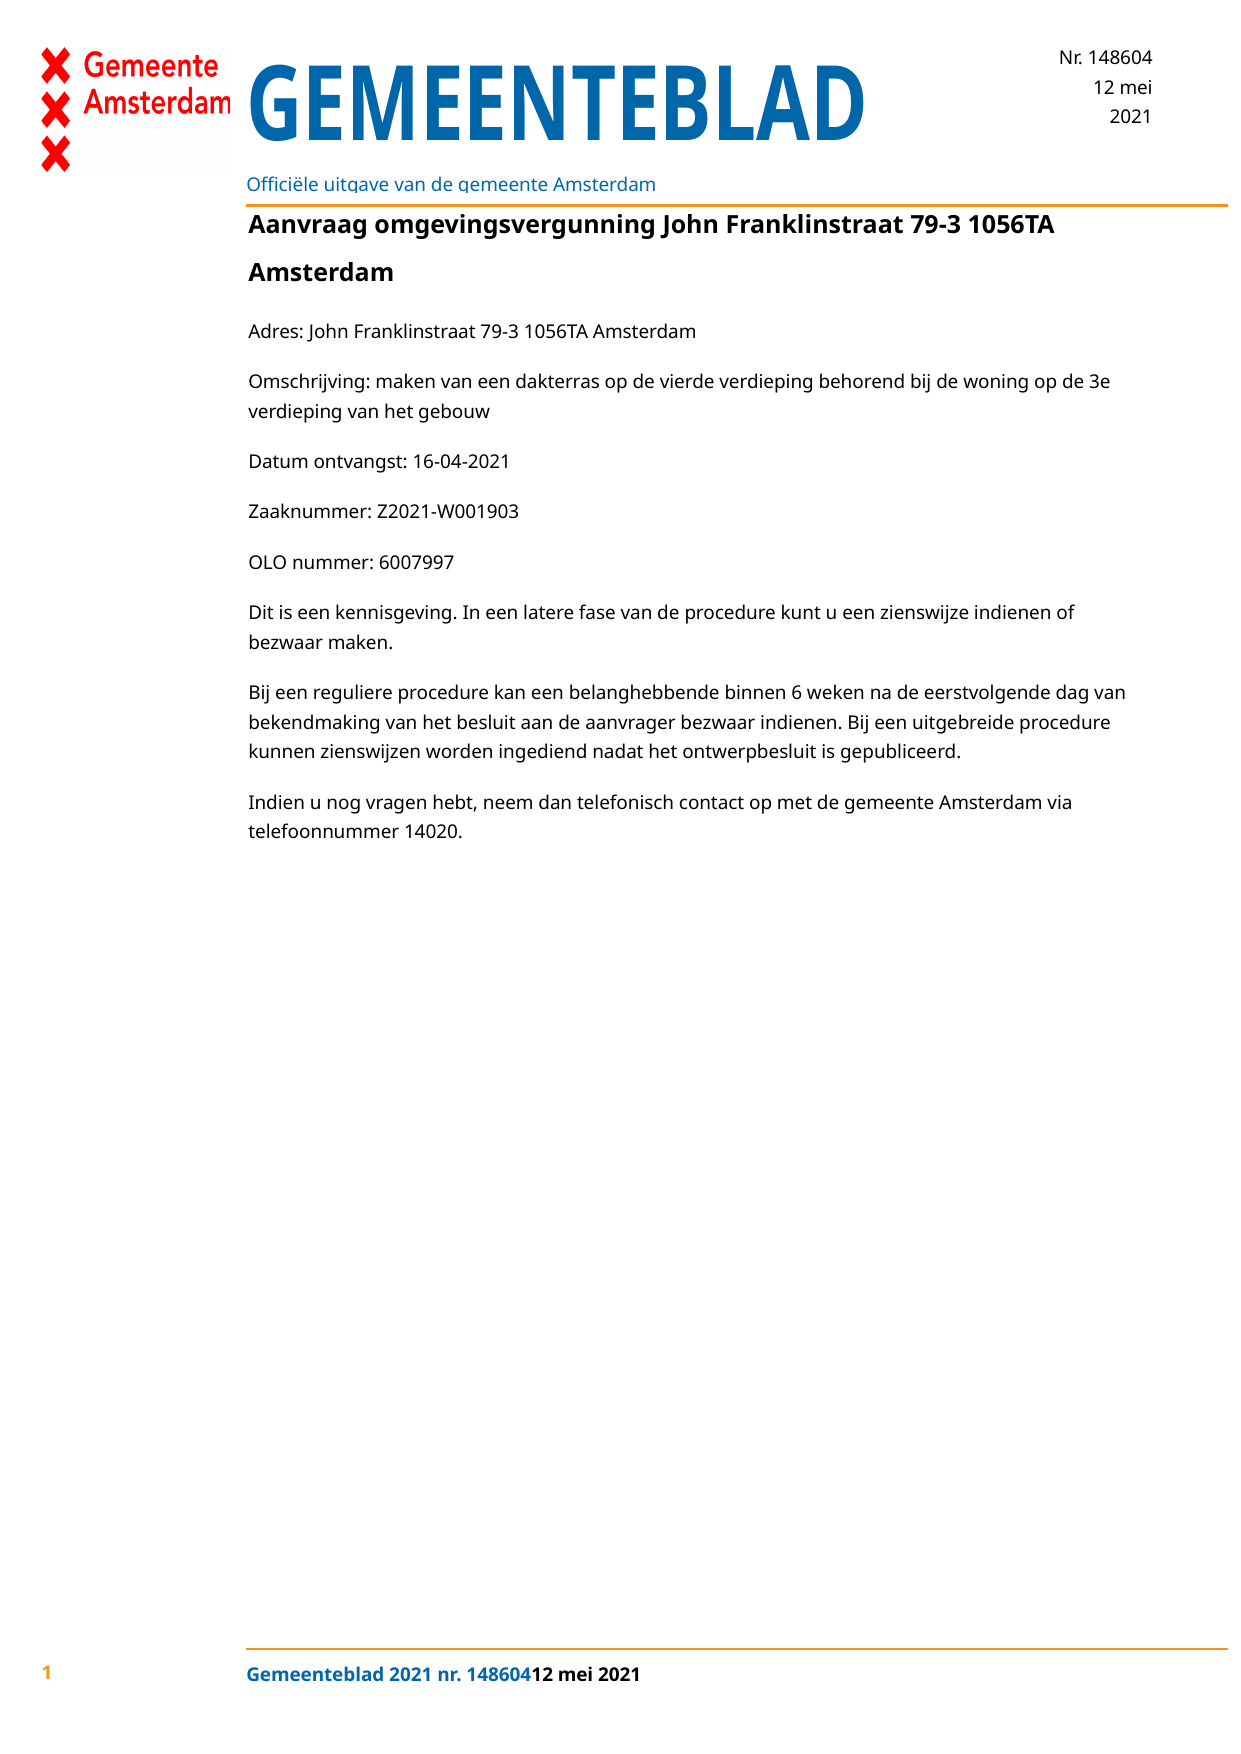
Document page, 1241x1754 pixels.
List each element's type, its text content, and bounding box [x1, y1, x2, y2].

text Omschrijving: maken van een dakterras op de vierde verdieping behorend bij de woning op de 3e verdieping van het gebouw [248, 368, 1152, 424]
text Dit is een kennisgeving. In een latere fase van de procedure kunt u een zienswijze indienen of bezwaar maken. [248, 599, 1152, 655]
text Zaaknummer: Z2021-W001903 [248, 499, 1152, 524]
text Indien u nog vragen hebt, neem dan telefonisch contact op met de gemeente Amsterdam via telefoonnummer 14020. [248, 789, 1152, 844]
text OLO nummer: 6007997 [248, 549, 1152, 575]
text Aanvraag omgevingsvergunning John Franklinstraat 79-3 1056TA Amsterdam [248, 207, 1152, 288]
text Datum ontvangst: 16-04-2021 [248, 448, 1152, 474]
picture [41, 47, 231, 172]
text Adres: John Franklinstraat 79-3 1056TA Amsterdam [248, 318, 1152, 344]
text Bij een reguliere procedure kan een belanghebbende binnen 6 weken na de eerstvolgende dag van bekendmaking van het besluit aan de aanvrager bezwaar indienen. Bij een uitgebreide procedure kunnen zienswijzen worden ingediend nadat het ontwerpbesluit is gepubliceerd. [248, 679, 1152, 764]
